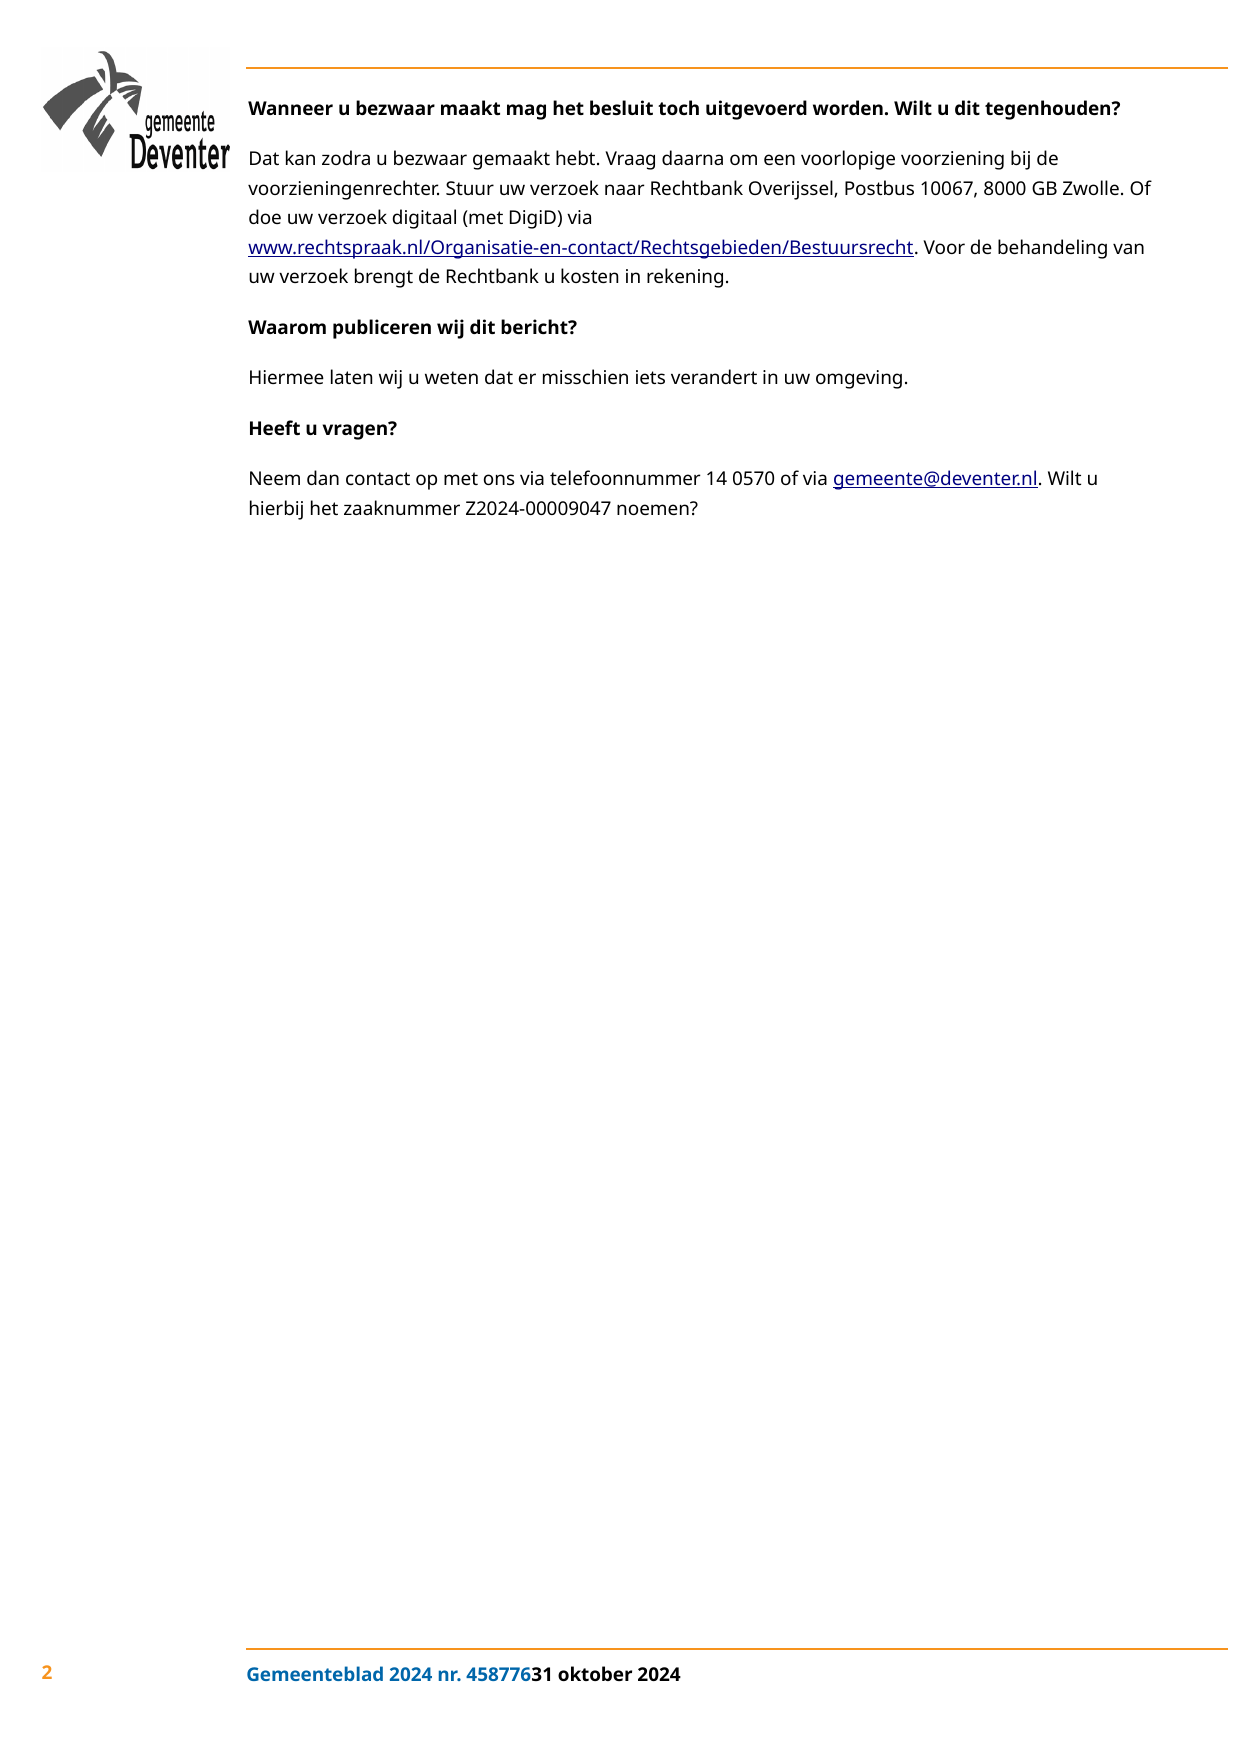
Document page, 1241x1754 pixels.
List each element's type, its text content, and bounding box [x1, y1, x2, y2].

text Waarom publiceren wij dit bericht? [248, 314, 1152, 340]
text Neem dan contact op met ons via telefoonnummer 14 0570 of via gemeente@deventer.nl. Wilt u hierbij het zaaknummer Z2024-00009047 noemen? [248, 465, 1152, 521]
text Dat kan zodra u bezwaar gemaakt hebt. Vraag daarna om een voorlopige voorziening bij de voorzieningenrechter. Stuur uw verzoek naar Rechtbank Overijssel, Postbus 10067, 8000 GB Zwolle. Of doe uw verzoek digitaal (met DigiD) via www.rechtspraak.nl/Organisatie-en-contact/Rechtsgebieden/Bestuursrecht. Voor de behandeling van uw verzoek brengt de Rechtbank u kosten in rekening. [248, 145, 1152, 289]
text Hiermee laten wij u weten dat er misschien iets verandert in uw omgeving. [248, 364, 1152, 390]
text Wanneer u bezwaar maakt mag het besluit toch uitgevoerd worden. Wilt u dit tegenhouden? [248, 95, 1152, 121]
text Heeft u vragen? [248, 415, 1152, 441]
picture [41, 47, 231, 172]
